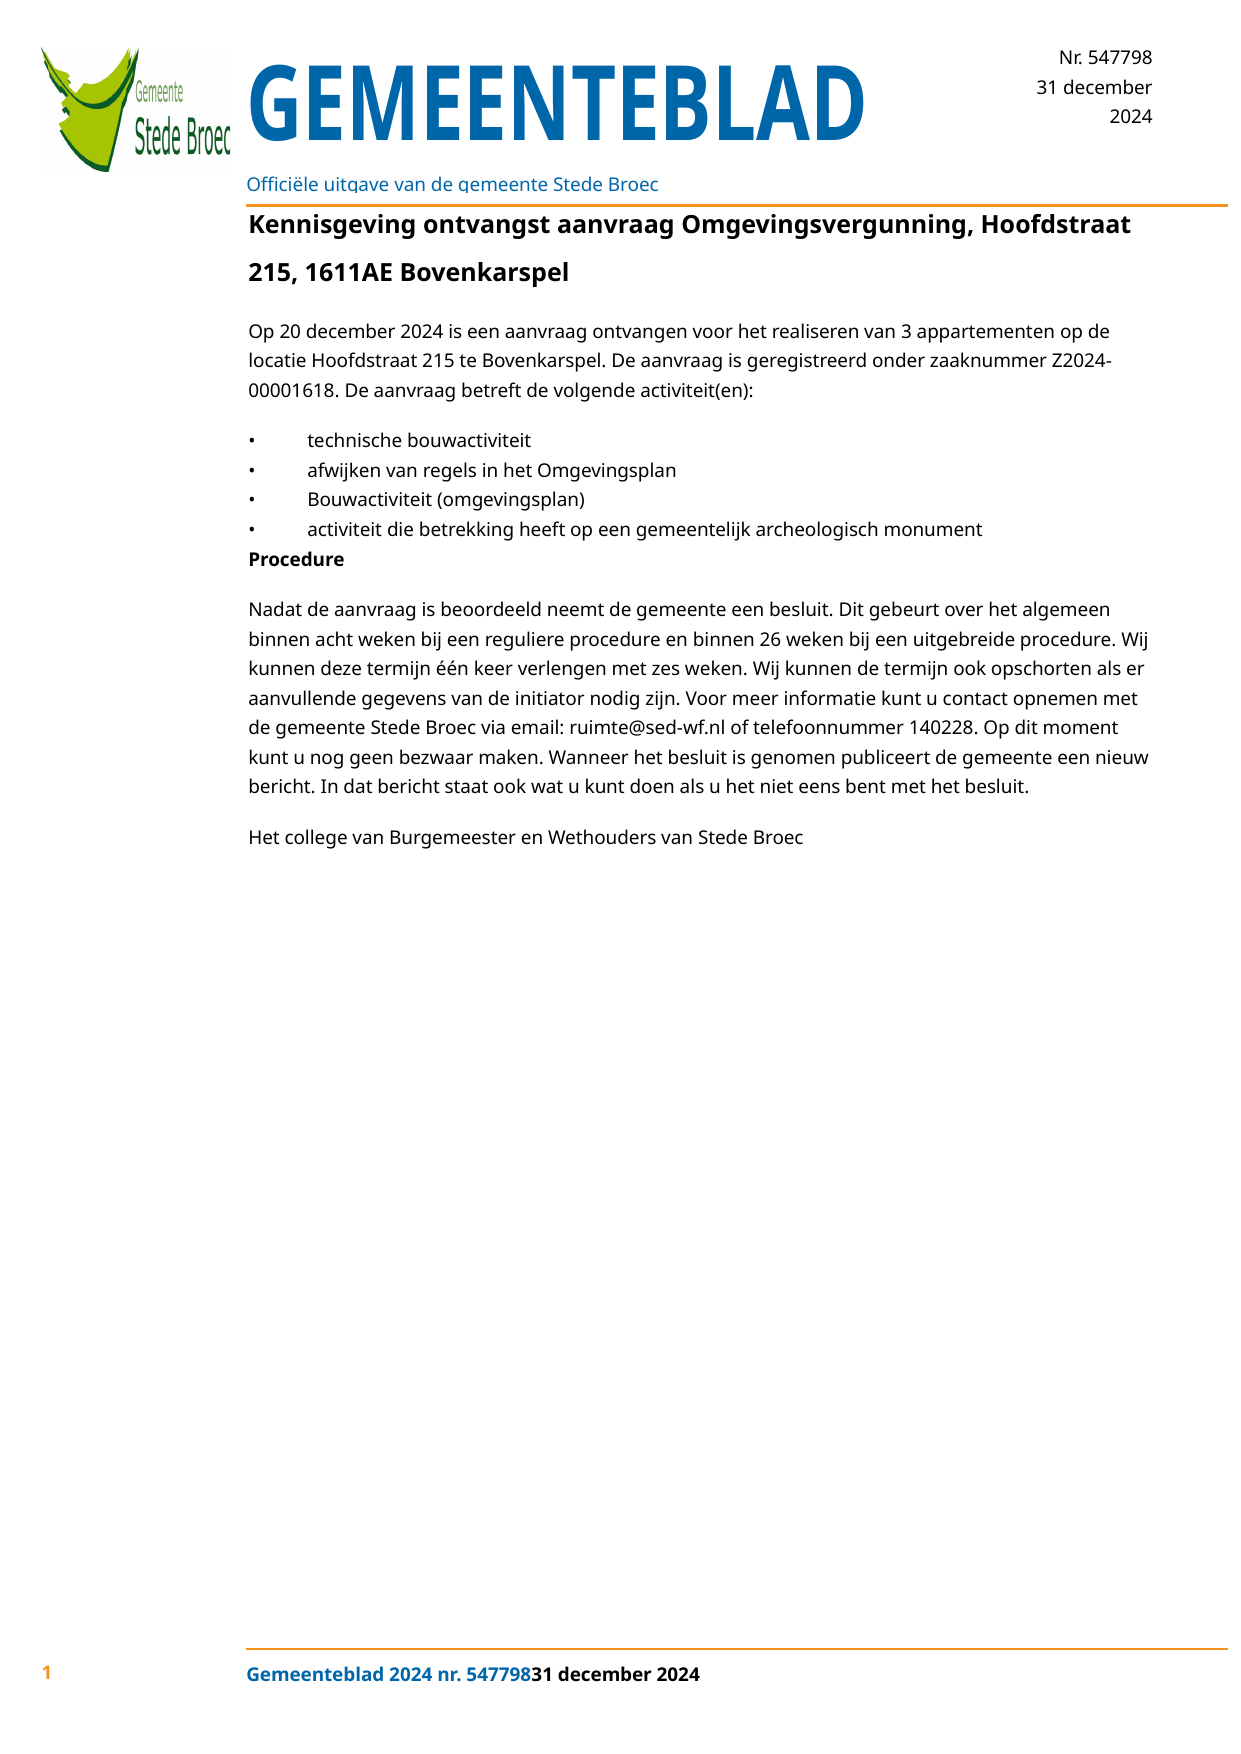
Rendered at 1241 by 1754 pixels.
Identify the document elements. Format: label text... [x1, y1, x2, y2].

text Nadat de aanvraag is beoordeeld neemt de gemeente een besluit. Dit gebeurt over het algemeen binnen acht weken bij een reguliere procedure en binnen 26 weken bij een uitgebreide procedure. Wij kunnen deze termijn één keer verlengen met zes weken. Wij kunnen de termijn ook opschorten als er aanvullende gegevens van de initiator nodig zijn. Voor meer informatie kunt u contact opnemen met de gemeente Stede Broec via email: ruimte@sed-wf.nl of telefoonnummer 140228. Op dit moment kunt u nog geen bezwaar maken. Wanneer het besluit is genomen publiceert de gemeente een nieuw bericht. In dat bericht staat ook wat u kunt doen als u het niet eens bent met het besluit. [248, 596, 1152, 799]
text Procedure [248, 546, 1152, 572]
text Kennisgeving ontvangst aanvraag Omgevingsvergunning, Hoofdstraat 215, 1611AE Bovenkarspel [248, 207, 1152, 288]
list Bouwactiviteit (omgevingsplan) [248, 487, 1152, 512]
list afwijken van regels in het Omgevingsplan [248, 457, 1152, 483]
list technische bouwactiviteit [248, 427, 1152, 453]
text Op 20 december 2024 is een aanvraag ontvangen voor het realiseren van 3 appartementen op de locatie Hoofdstraat 215 te Bovenkarspel. De aanvraag is geregistreerd onder zaaknummer Z2024-00001618. De aanvraag betreft de volgende activiteit(en): [248, 318, 1152, 403]
list activiteit die betrekking heeft op een gemeentelijk archeologisch monument [248, 516, 1152, 542]
text Het college van Burgemeester en Wethouders van Stede Broec [248, 824, 1152, 850]
picture [41, 47, 231, 172]
